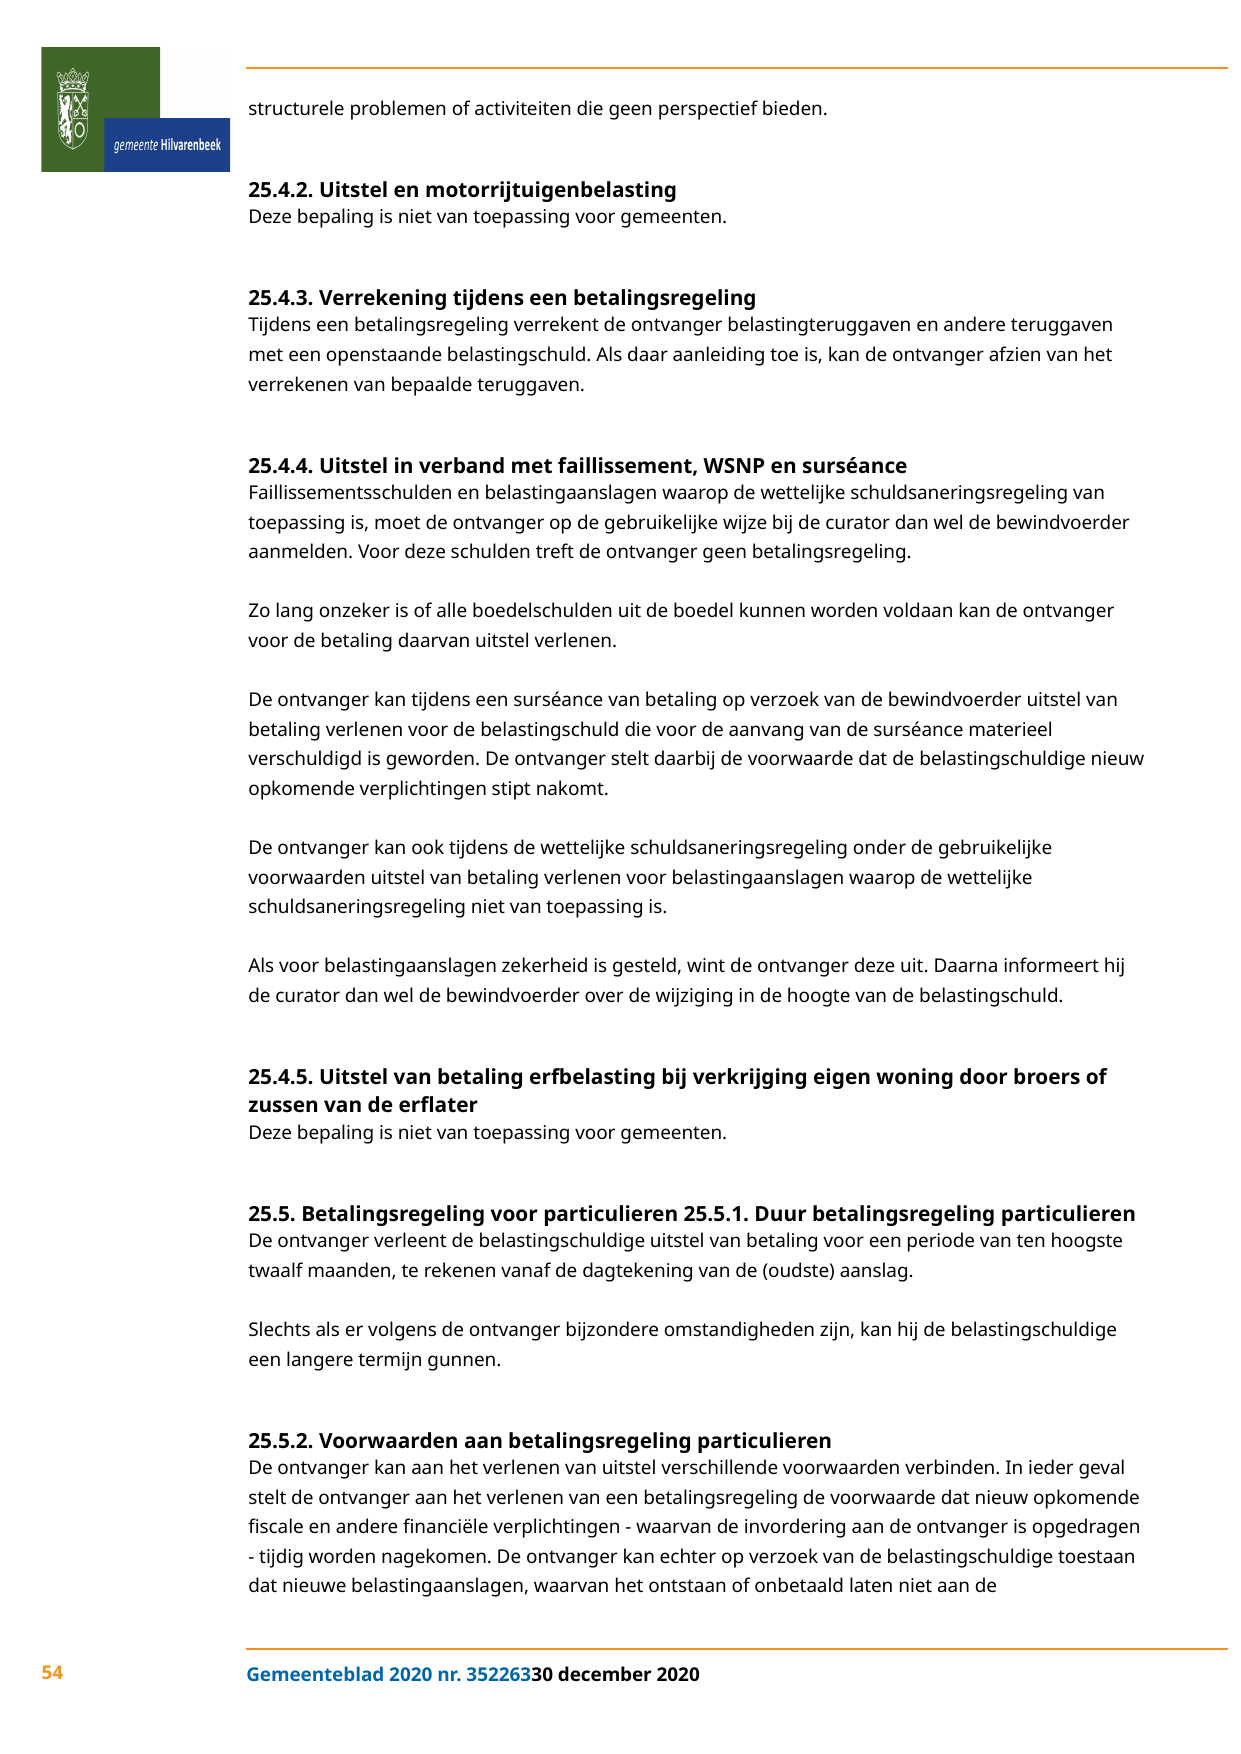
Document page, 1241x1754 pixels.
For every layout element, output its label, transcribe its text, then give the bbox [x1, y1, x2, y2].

text 25.4.3. Verrekening tijdens een betalingsregeling [248, 283, 1152, 312]
picture [41, 47, 231, 172]
text De ontvanger verleent de belastingschuldige uitstel van betaling voor een periode van ten hoogste [248, 1227, 1152, 1253]
text De ontvanger kan tijdens een surséance van betaling op verzoek van de bewindvoerder uitstel van betaling verlenen voor de belastingschuld die voor de aanvang van de surséance materieel verschuldigd is geworden. De ontvanger stelt daarbij de voorwaarde dat de belastingschuldige nieuw opkomende verplichtingen stipt nakomt. [248, 686, 1152, 801]
text Zo lang onzeker is of alle boedelschulden uit de boedel kunnen worden voldaan kan de ontvanger voor de betaling daarvan uitstel verlenen. [248, 598, 1152, 653]
text 25.4.5. Uitstel van betaling erfbelasting bij verkrijging eigen woning door broers of zussen van de erflater [248, 1062, 1152, 1119]
text Deze bepaling is niet van toepassing voor gemeenten. [248, 1119, 1152, 1145]
text 25.5. Betalingsregeling voor particulieren 25.5.1. Duur betalingsregeling particulieren [248, 1199, 1152, 1227]
text Tijdens een betalingsregeling verrekent de ontvanger belastingteruggaven en andere teruggaven met een openstaande belastingschuld. Als daar aanleiding toe is, kan de ontvanger afzien van het verrekenen van bepaalde teruggaven. [248, 312, 1152, 397]
text Deze bepaling is niet van toepassing voor gemeenten. [248, 203, 1152, 229]
text De ontvanger kan aan het verlenen van uitstel verschillende voorwaarden verbinden. In ieder geval stelt de ontvanger aan het verlenen van een betalingsregeling de voorwaarde dat nieuw opkomende fiscale en andere financiële verplichtingen - waarvan de invordering aan de ontvanger is opgedragen - tijdig worden nagekomen. De ontvanger kan echter op verzoek van de belastingschuldige toestaan dat nieuwe belastingaanslagen, waarvan het ontstaan of onbetaald laten niet aan de [248, 1454, 1152, 1598]
text structurele problemen of activiteiten die geen perspectief bieden. [248, 95, 1152, 121]
text Slechts als er volgens de ontvanger bijzondere omstandigheden zijn, kan hij de belastingschuldige een langere termijn gunnen. [248, 1316, 1152, 1372]
text twaalf maanden, te rekenen vanaf de dagtekening van de (oudste) aanslag. [248, 1257, 1152, 1283]
text 25.4.2. Uitstel en motorrijtuigenbelasting [248, 175, 1152, 203]
text Als voor belastingaanslagen zekerheid is gesteld, wint de ontvanger deze uit. Daarna informeert hij de curator dan wel de bewindvoerder over de wijziging in de hoogte van de belastingschuld. [248, 953, 1152, 1008]
text Faillissementsschulden en belastingaanslagen waarop de wettelijke schuldsaneringsregeling van toepassing is, moet de ontvanger op de gebruikelijke wijze bij de curator dan wel de bewindvoerder aanmelden. Voor deze schulden treft de ontvanger geen betalingsregeling. [248, 479, 1152, 564]
text 25.4.4. Uitstel in verband met faillissement, WSNP en surséance [248, 451, 1152, 479]
text 25.5.2. Voorwaarden aan betalingsregeling particulieren [248, 1426, 1152, 1454]
text De ontvanger kan ook tijdens de wettelijke schuldsaneringsregeling onder de gebruikelijke voorwaarden uitstel van betaling verlenen voor belastingaanslagen waarop de wettelijke schuldsaneringsregeling niet van toepassing is. [248, 834, 1152, 919]
